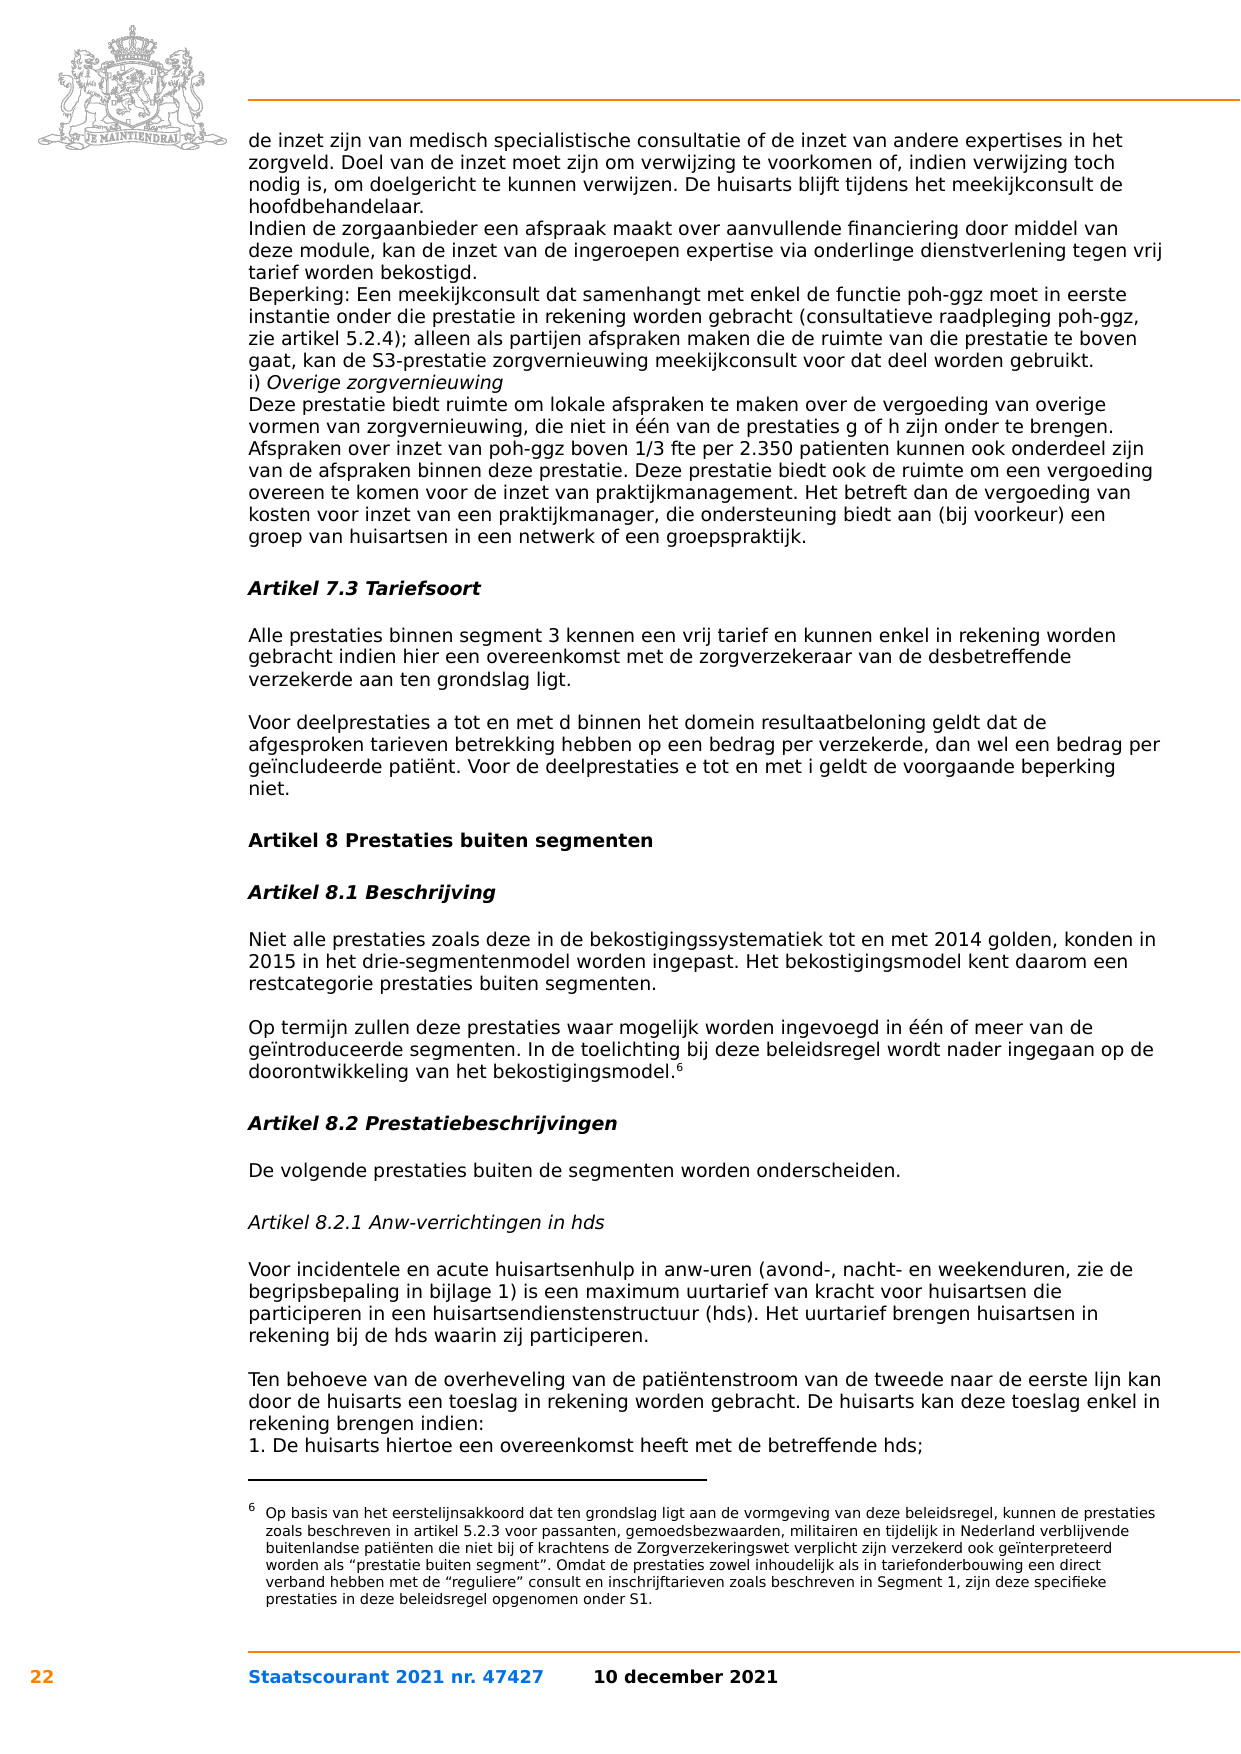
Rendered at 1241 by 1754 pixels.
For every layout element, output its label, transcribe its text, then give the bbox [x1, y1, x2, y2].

text Alle prestaties binnen segment 3 kennen een vrij tarief en kunnen enkel in rekening worden gebracht indien hier een overeenkomst met de zorgverzekeraar van de desbetreffende verzekerde aan ten grondslag ligt. [248, 624, 1163, 690]
text Beperking: Een meekijkconsult dat samenhangt met enkel de functie poh-ggz moet in eerste instantie onder die prestatie in rekening worden gebracht (consultatieve raadpleging poh-ggz, zie artikel 5.2.4); alleen als partijen afspraken maken die de ruimte van die prestatie te boven gaat, kan de S3-prestatie zorgvernieuwing meekijkconsult voor dat deel worden gebruikt. [248, 284, 1163, 372]
subtitle Artikel 8 Prestaties buiten segmenten [248, 830, 1163, 852]
text Niet alle prestaties zoals deze in de bekostigingssystematiek tot en met 2014 golden, konden in 2015 in het drie-segmentenmodel worden ingepast. Het bekostigingsmodel kent daarom een restcategorie prestaties buiten segmenten. [248, 929, 1163, 995]
text Voor deelprestaties a tot en met d binnen het domein resultaatbeloning geldt dat de afgesproken tarieven betrekking hebben op een bedrag per verzekerde, dan wel een bedrag per geïncludeerde patiënt. Voor de deelprestaties e tot en met i geldt de voorgaande beperking niet. [248, 712, 1163, 800]
text Op basis van het eerstelijnsakkoord dat ten grondslag ligt aan de vormgeving van deze beleidsregel, kunnen de prestaties zoals beschreven in artikel 5.2.3 voor passanten, gemoedsbezwaarden, militairen en tijdelijk in Nederland verblijvende buitenlandse patiënten die niet bij of krachtens de Zorgverzekeringswet verplicht zijn verzekerd ook geïnterpreteerd worden als “prestatie buiten segment”. Omdat de prestaties zowel inhoudelijk als in tariefonderbouwing een direct verband hebben met de “reguliere” consult en inschrijftarieven zoals beschreven in Segment 1, zijn deze specifieke prestaties in deze beleidsregel opgenomen onder S1. [248, 1501, 1163, 1608]
subtitle Artikel 8.2 Prestatiebeschrijvingen [248, 1113, 1163, 1135]
text i) Overige zorgvernieuwing [248, 372, 1163, 394]
text Indien de zorgaanbieder een afspraak maakt over aanvullende financiering door middel van deze module, kan de inzet van de ingeroepen expertise via onderlinge dienstverlening tegen vrij tarief worden bekostigd. [248, 218, 1163, 284]
text De volgende prestaties buiten de segmenten worden onderscheiden. [248, 1160, 1163, 1182]
subtitle Artikel 8.2.1 Anw-verrichtingen in hds [248, 1212, 1163, 1234]
text Ten behoeve van de overheveling van de patiëntenstroom van de tweede naar de eerste lijn kan door de huisarts een toeslag in rekening worden gebracht. De huisarts kan deze toeslag enkel in rekening brengen indien: [248, 1369, 1163, 1434]
subtitle Artikel 8.1 Beschrijving [248, 882, 1163, 904]
subtitle Artikel 7.3 Tariefsoort [248, 577, 1163, 599]
text Deze prestatie biedt ruimte om lokale afspraken te maken over de vergoeding van overige vormen van zorgvernieuwing, die niet in één van de prestaties g of h zijn onder te brengen. Afspraken over inzet van poh-ggz boven 1/3 fte per 2.350 patienten kunnen ook onderdeel zijn van de afspraken binnen deze prestatie. Deze prestatie biedt ook de ruimte om een vergoeding overeen te komen voor de inzet van praktijkmanagement. Het betreft dan de vergoeding van kosten voor inzet van een praktijkmanager, die ondersteuning biedt aan (bij voorkeur) een groep van huisartsen in een netwerk of een groepspraktijk. [248, 394, 1163, 547]
text Op termijn zullen deze prestaties waar mogelijk worden ingevoegd in één of meer van de geïntroduceerde segmenten. In de toelichting bij deze beleidsregel wordt nader ingegaan op de doorontwikkeling van het bekostigingsmodel. [248, 1017, 1163, 1083]
text 1. De huisarts hiertoe een overeenkomst heeft met de betreffende hds; [248, 1434, 1163, 1457]
text Voor incidentele en acute huisartsenhulp in anw-uren (avond-, nacht- en weekenduren, zie de begripsbepaling in bijlage 1) is een maximum uurtarief van kracht voor huisartsen die participeren in een huisartsendienstenstructuur (hds). Het uurtarief brengen huisartsen in rekening bij de hds waarin zij participeren. [248, 1259, 1163, 1347]
text de inzet zijn van medisch specialistische consultatie of de inzet van andere expertises in het zorgveld. Doel van de inzet moet zijn om verwijzing te voorkomen of, indien verwijzing toch nodig is, om doelgericht te kunnen verwijzen. De huisarts blijft tijdens het meekijkconsult de hoofdbehandelaar. [248, 130, 1163, 218]
picture [38, 25, 227, 150]
